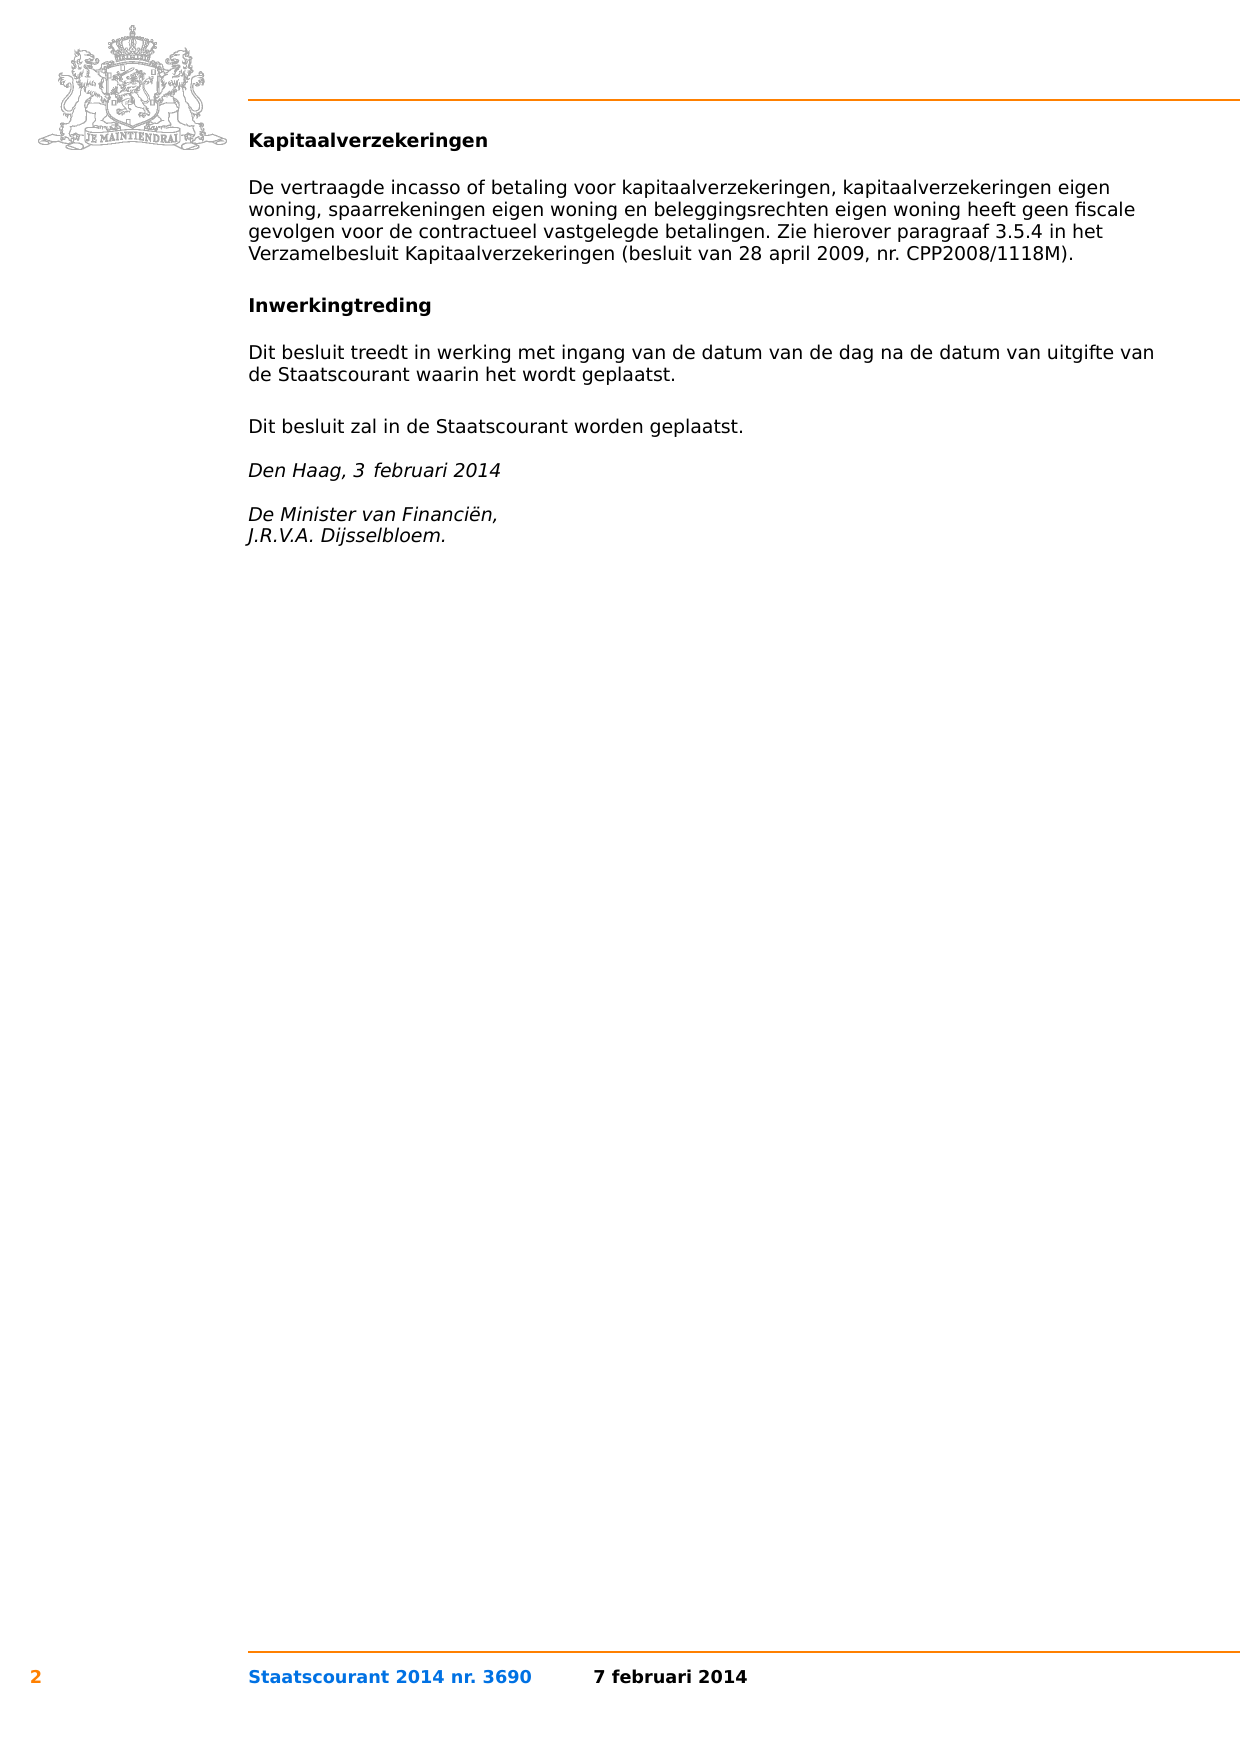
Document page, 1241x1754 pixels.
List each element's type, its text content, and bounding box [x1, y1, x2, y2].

text Dit besluit zal in de Staatscourant worden geplaatst. [248, 416, 1163, 438]
text Den Haag, 3 februari 2014 [248, 459, 1163, 482]
text Dit besluit treedt in werking met ingang van de datum van de dag na de datum van uitgifte van de Staatscourant waarin het wordt geplaatst. [248, 342, 1163, 386]
picture [38, 25, 227, 150]
text De vertraagde incasso of betaling voor kapitaalverzekeringen, kapitaalverzekeringen eigen woning, spaarrekeningen eigen woning en beleggingsrechten eigen woning heeft geen fiscale gevolgen voor de contractueel vastgelegde betalingen. Zie hierover paragraaf 3.5.4 in het Verzamelbesluit Kapitaalverzekeringen (besluit van 28 april 2009, nr. CPP2008/1118M). [248, 177, 1163, 265]
text De Minister van Financiën, J.R.V.A. Dijsselbloem. [248, 503, 1163, 547]
subtitle Kapitaalverzekeringen [248, 130, 1163, 152]
subtitle Inwerkingtreding [248, 295, 1163, 317]
